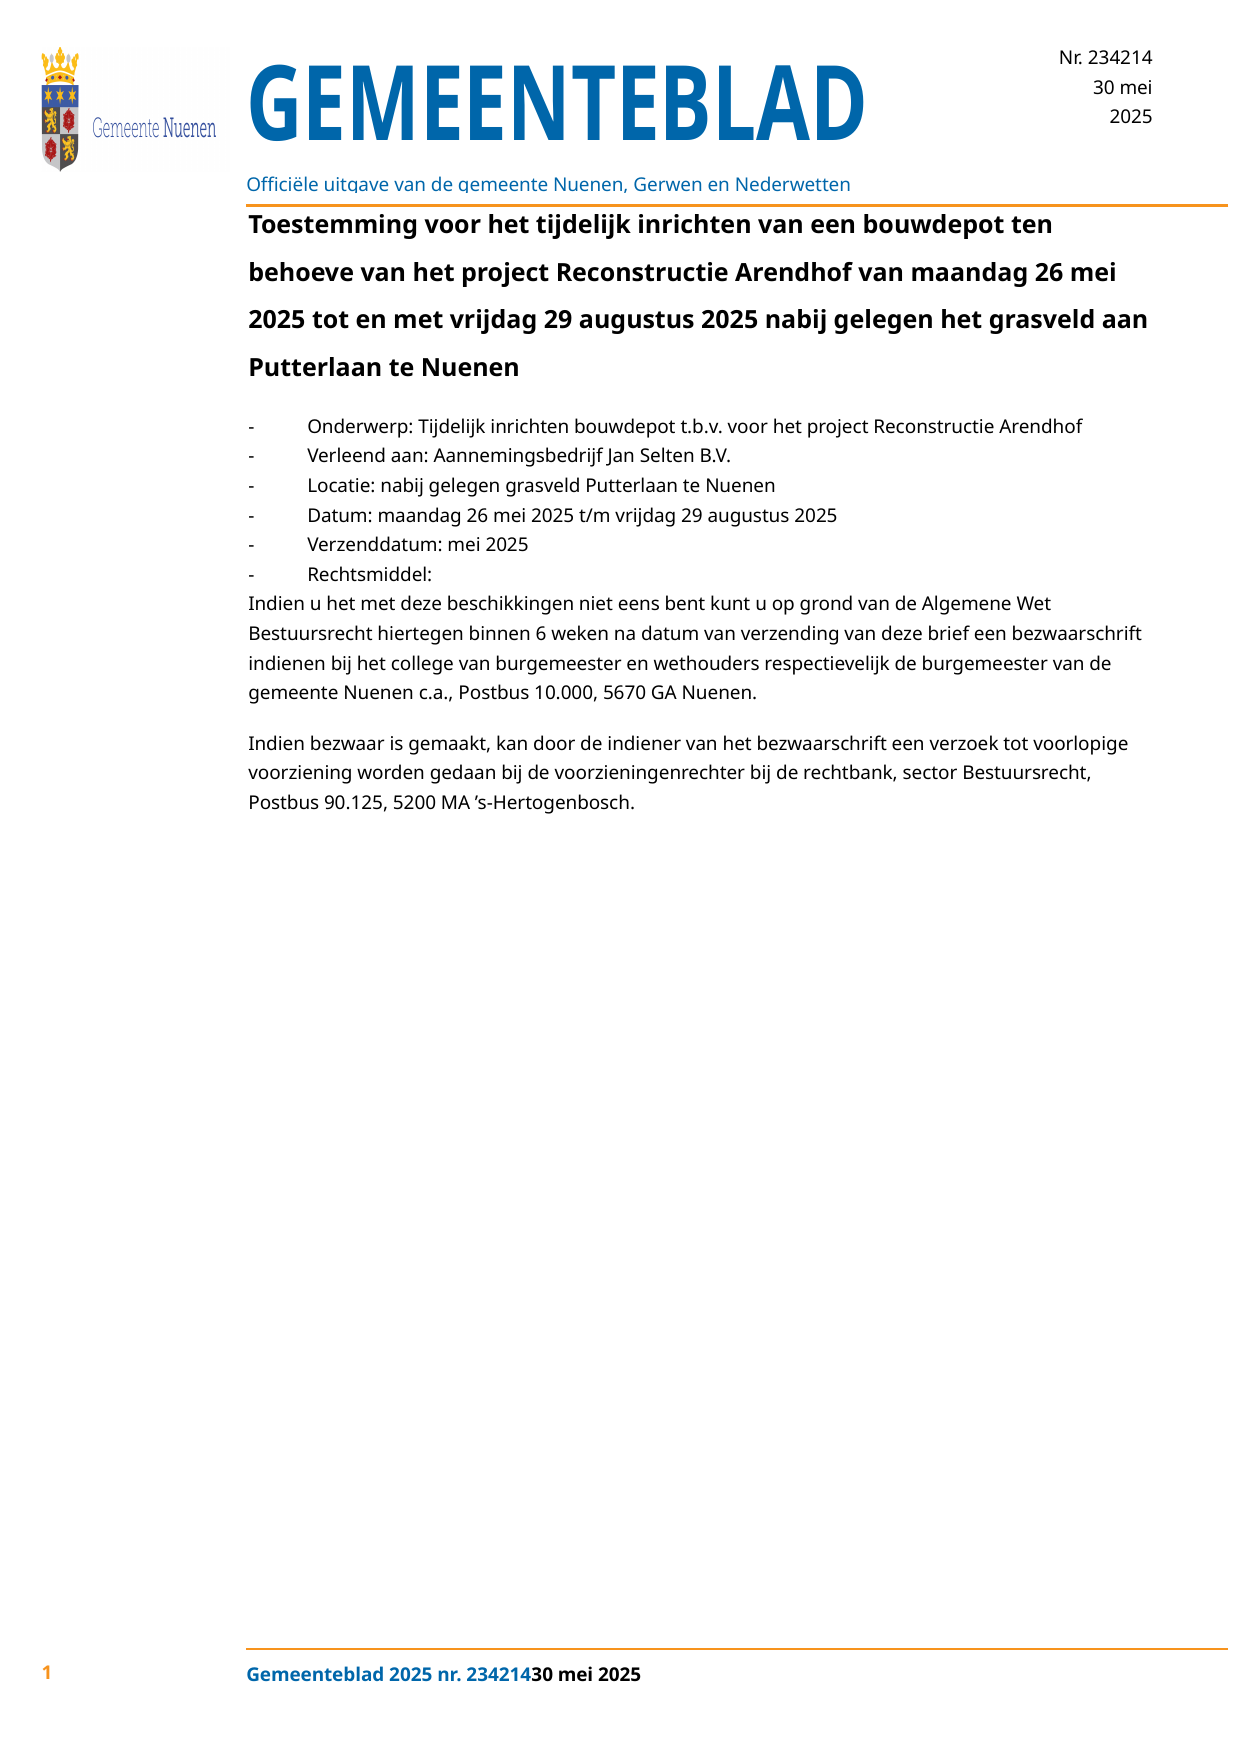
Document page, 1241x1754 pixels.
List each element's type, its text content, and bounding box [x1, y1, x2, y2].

text Toestemming voor het tijdelijk inrichten van een bouwdepot ten behoeve van het project Reconstructie Arendhof van maandag 26 mei 2025 tot en met vrijdag 29 augustus 2025 nabij gelegen het grasveld aan Putterlaan te Nuenen [248, 207, 1152, 384]
text Indien bezwaar is gemaakt, kan door de indiener van het bezwaarschrift een verzoek tot voorlopige voorziening worden gedaan bij de voorzieningenrechter bij de rechtbank, sector Bestuursrecht, Postbus 90.125, 5200 MA ’s-Hertogenbosch. [248, 730, 1152, 815]
list Datum: maandag 26 mei 2025 t/m vrijdag 29 augustus 2025 [248, 502, 1152, 528]
list Verzenddatum: mei 2025 [248, 531, 1152, 557]
list Verleend aan: Aannemingsbedrijf Jan Selten B.V. [248, 443, 1152, 468]
list Rechtsmiddel: [248, 561, 1152, 587]
picture [41, 47, 231, 172]
list Onderwerp: Tijdelijk inrichten bouwdepot t.b.v. voor het project Reconstructie Arendhof [248, 413, 1152, 439]
list Locatie: nabij gelegen grasveld Putterlaan te Nuenen [248, 472, 1152, 498]
text Indien u het met deze beschikkingen niet eens bent kunt u op grond van de Algemene Wet Bestuursrecht hiertegen binnen 6 weken na datum van verzending van deze brief een bezwaarschrift indienen bij het college van burgemeester en wethouders respectievelijk de burgemeester van de gemeente Nuenen c.a., Postbus 10.000, 5670 GA Nuenen. [248, 591, 1152, 705]
